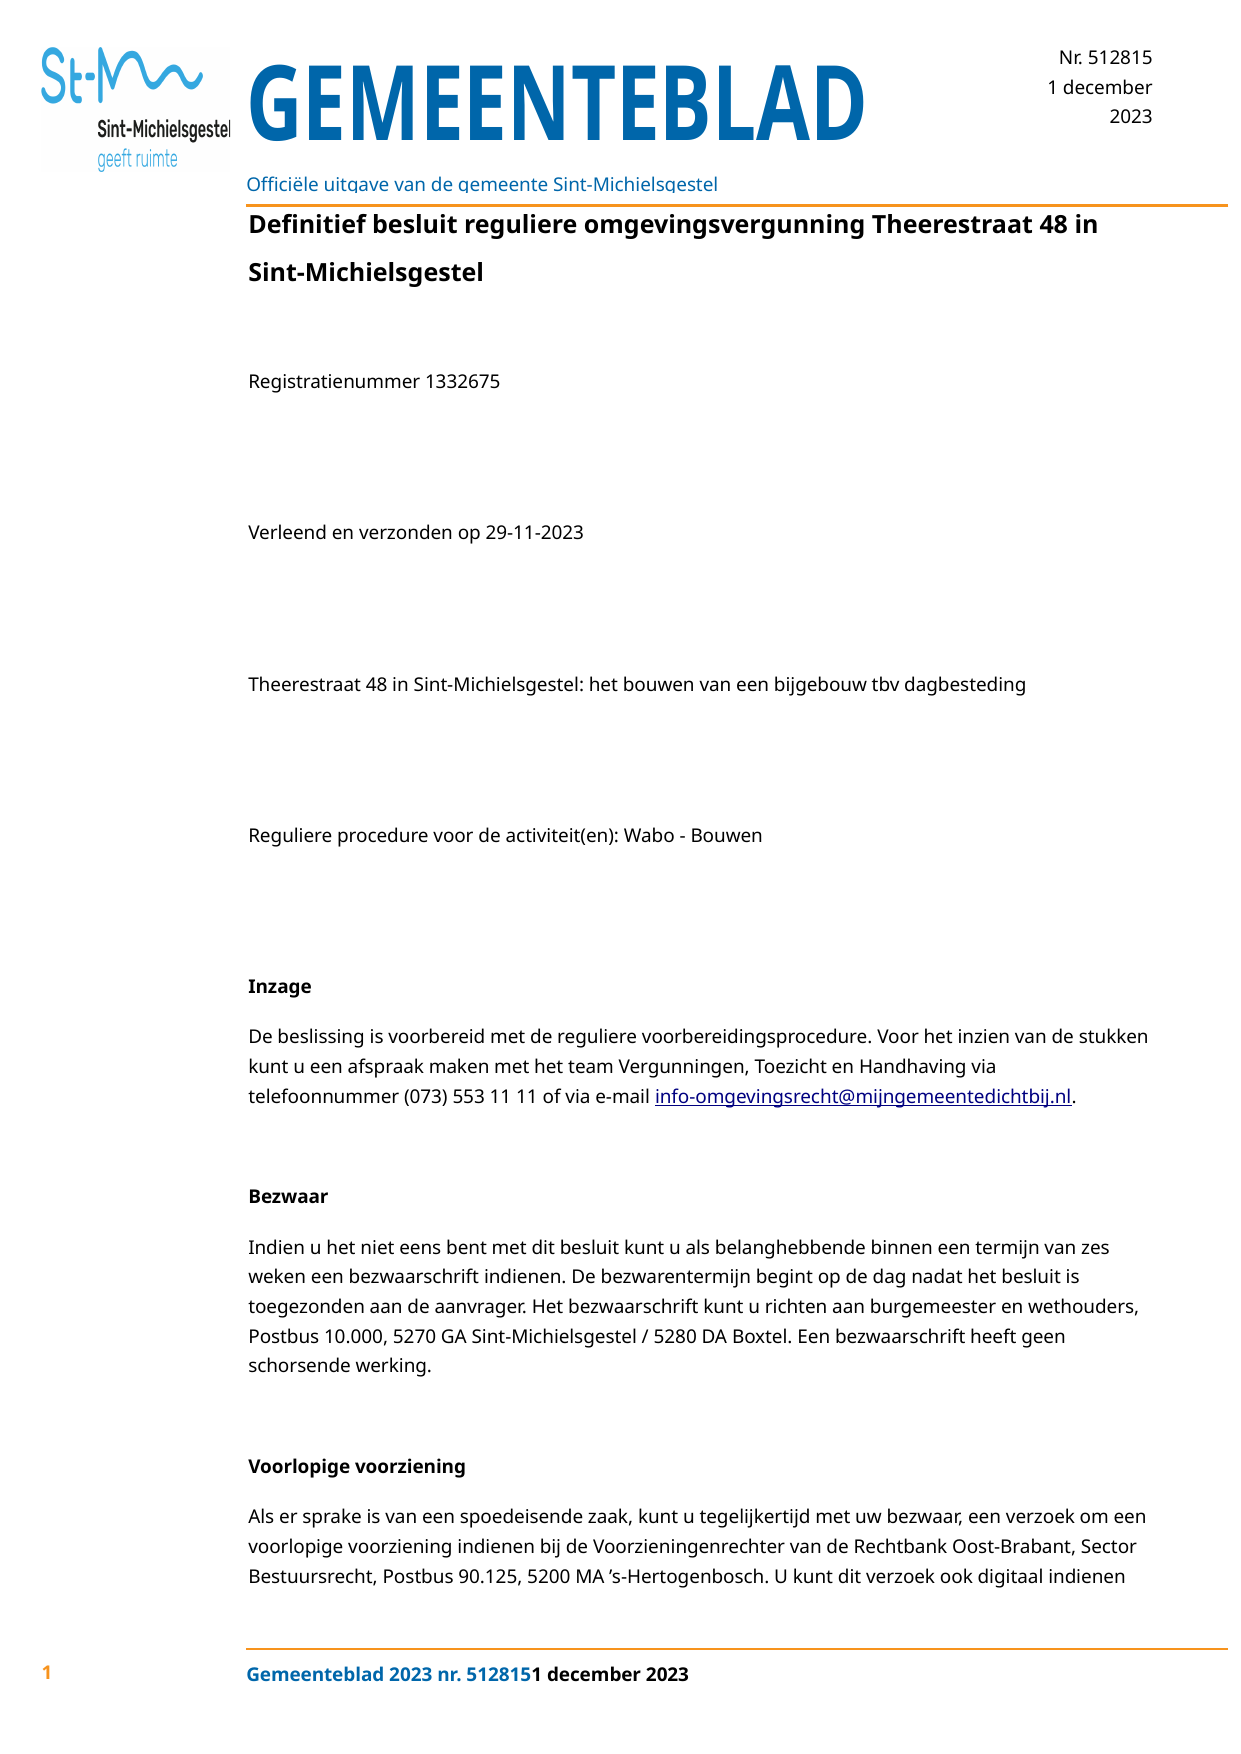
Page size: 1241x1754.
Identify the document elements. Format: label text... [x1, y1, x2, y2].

text Voorlopige voorziening [248, 1453, 1152, 1479]
text Indien u het niet eens bent met dit besluit kunt u als belanghebbende binnen een termijn van zes weken een bezwaarschrift indienen. De bezwarentermijn begint op de dag nadat het besluit is toegezonden aan de aanvrager. Het bezwaarschrift kunt u richten aan burgemeester en wethouders, Postbus 10.000, 5270 GA Sint-Michielsgestel / 5280 DA Boxtel. Een bezwaarschrift heeft geen schorsende werking. [248, 1234, 1152, 1378]
text Definitief besluit reguliere omgevingsvergunning Theerestraat 48 in Sint-Michielsgestel [248, 207, 1152, 288]
text Verleend en verzonden op 29-11-2023 [248, 519, 1152, 545]
text Reguliere procedure voor de activiteit(en): Wabo - Bouwen [248, 822, 1152, 848]
text Bezwaar [248, 1184, 1152, 1209]
text Als er sprake is van een spoedeisende zaak, kunt u tegelijkertijd met uw bezwaar, een verzoek om een voorlopige voorziening indienen bij de Voorzieningenrechter van de Rechtbank Oost-Brabant, Sector Bestuursrecht, Postbus 90.125, 5200 MA ’s-Hertogenbosch. U kunt dit verzoek ook digitaal indienen [248, 1504, 1152, 1589]
text De beslissing is voorbereid met de reguliere voorbereidingsprocedure. Voor het inzien van de stukken kunt u een afspraak maken met het team Vergunningen, Toezicht en Handhaving via telefoonnummer (073) 553 11 11 of via e-mail info-omgevingsrecht@mijngemeentedichtbij.nl. [248, 1024, 1152, 1109]
picture [41, 47, 231, 172]
text Inzage [248, 973, 1152, 999]
text Theerestraat 48 in Sint-Michielsgestel: het bouwen van een bijgebouw tbv dagbesteding [248, 671, 1152, 697]
text Registratienummer 1332675 [248, 368, 1152, 394]
